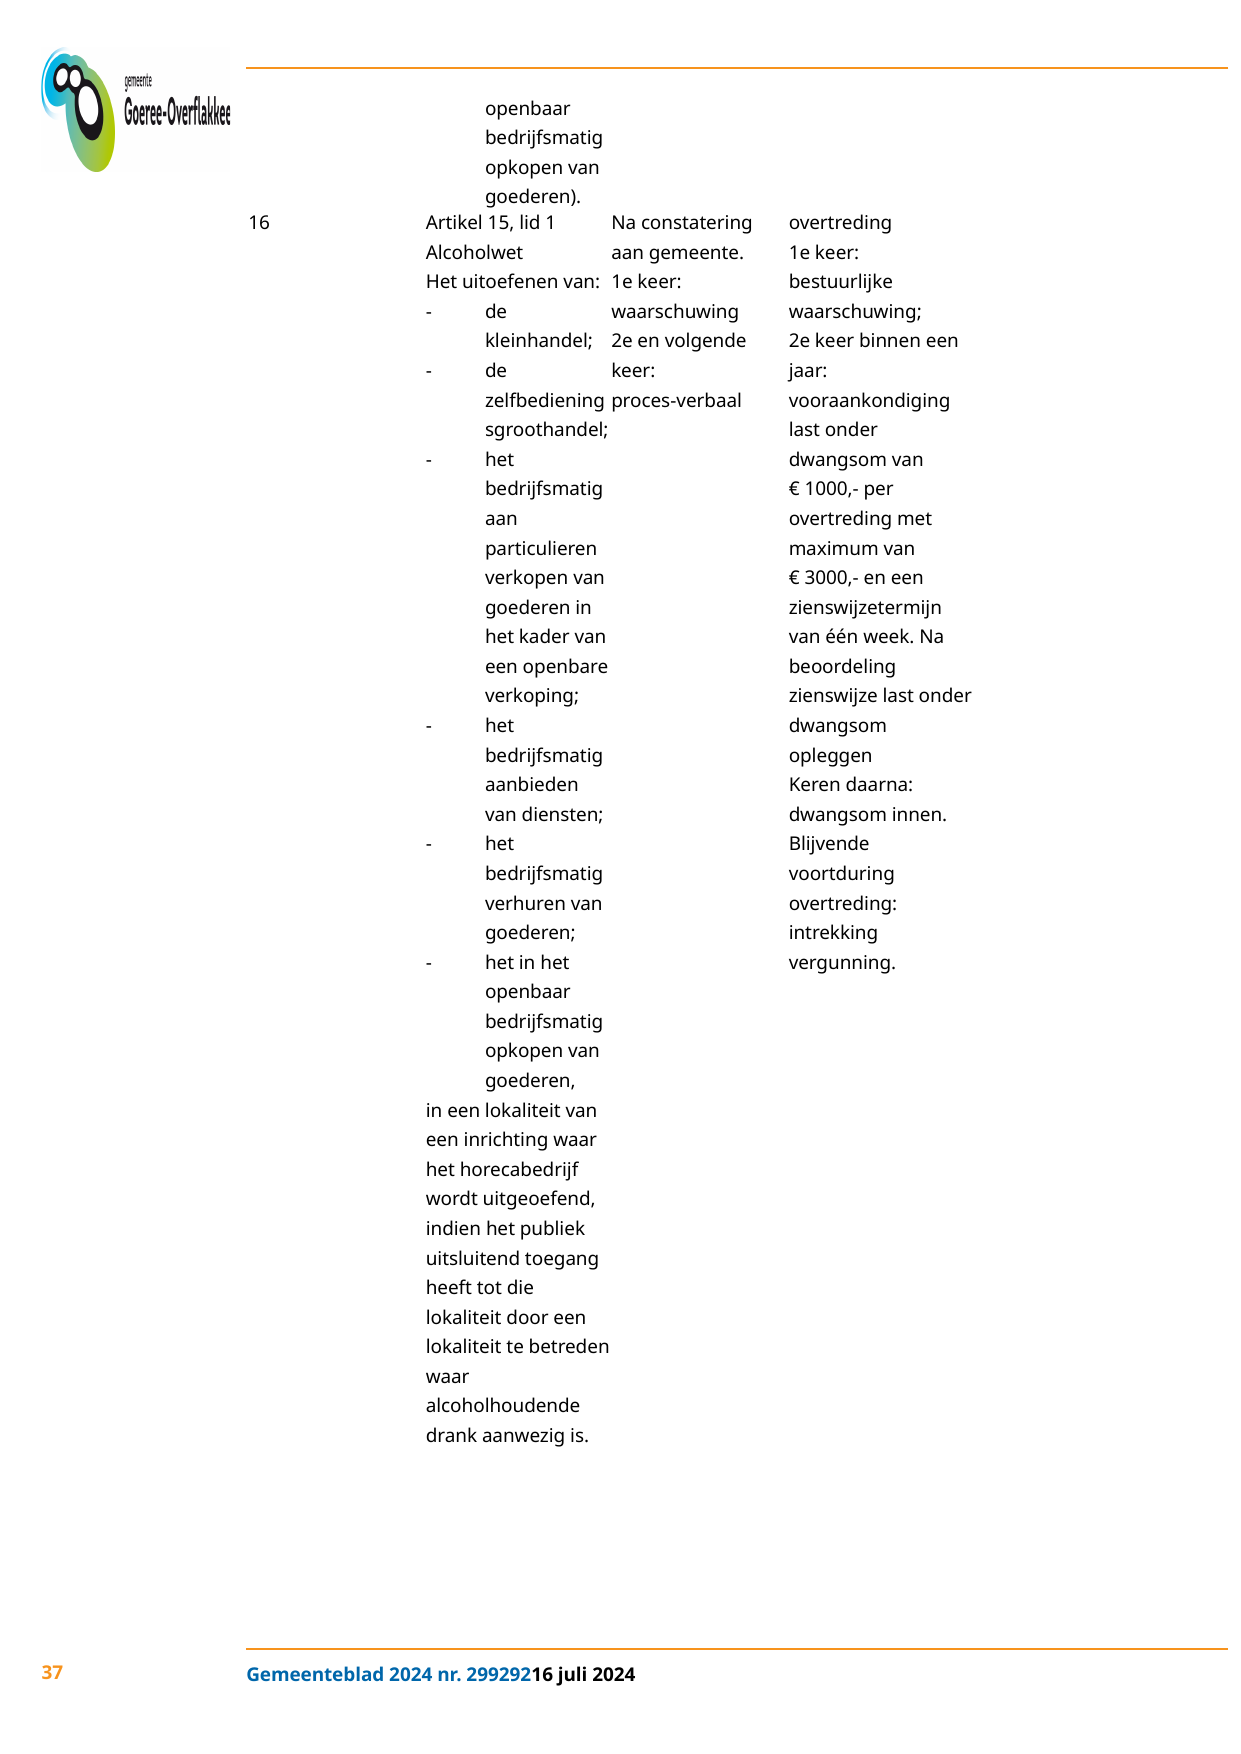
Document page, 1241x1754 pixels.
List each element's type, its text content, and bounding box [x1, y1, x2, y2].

table_cell [974, 95, 1152, 209]
table_cell [789, 95, 974, 209]
table_cell [248, 95, 426, 209]
table_cell 16 [248, 209, 426, 1448]
table_cell overtreding 1e keer: bestuurlijke waarschuwing; 2e keer binnen een jaar: vooraankondiging last onder dwangsom van € 1000,- per overtreding met maximum van € 3000,- en een zienswijzetermijn van één week. Na beoordeling zienswijze last onder dwangsom opleggen Keren daarna: dwangsom innen. Blijvende voortduring overtreding: intrekking vergunning. [789, 209, 974, 1448]
table_cell [974, 209, 1152, 1448]
table_cell Artikel 15, lid 1 Alcoholwet Het uitoefenen van: de kleinhandel; de zelfbedieningsgroothandel; het bedrijfsmatig aan particulieren verkopen van goederen in het kader van een openbare verkoping; het bedrijfsmatig aanbieden van diensten; het bedrijfsmatig verhuren van goederen; het in het openbaar bedrijfsmatig opkopen van goederen, in een lokaliteit van een inrichting waar het horecabedrijf wordt uitgeoefend, indien het publiek uitsluitend toegang heeft tot die lokaliteit door een lokaliteit te betreden waar alcoholhoudende drank aanwezig is. [426, 209, 611, 1448]
table_cell [611, 95, 788, 209]
table_cell Na constatering aan gemeente. 1e keer: waarschuwing 2e en volgende keer: proces-verbaal [611, 209, 788, 1448]
picture [41, 47, 231, 172]
table_cell openbaar bedrijfsmatig opkopen van goederen). [426, 95, 611, 209]
